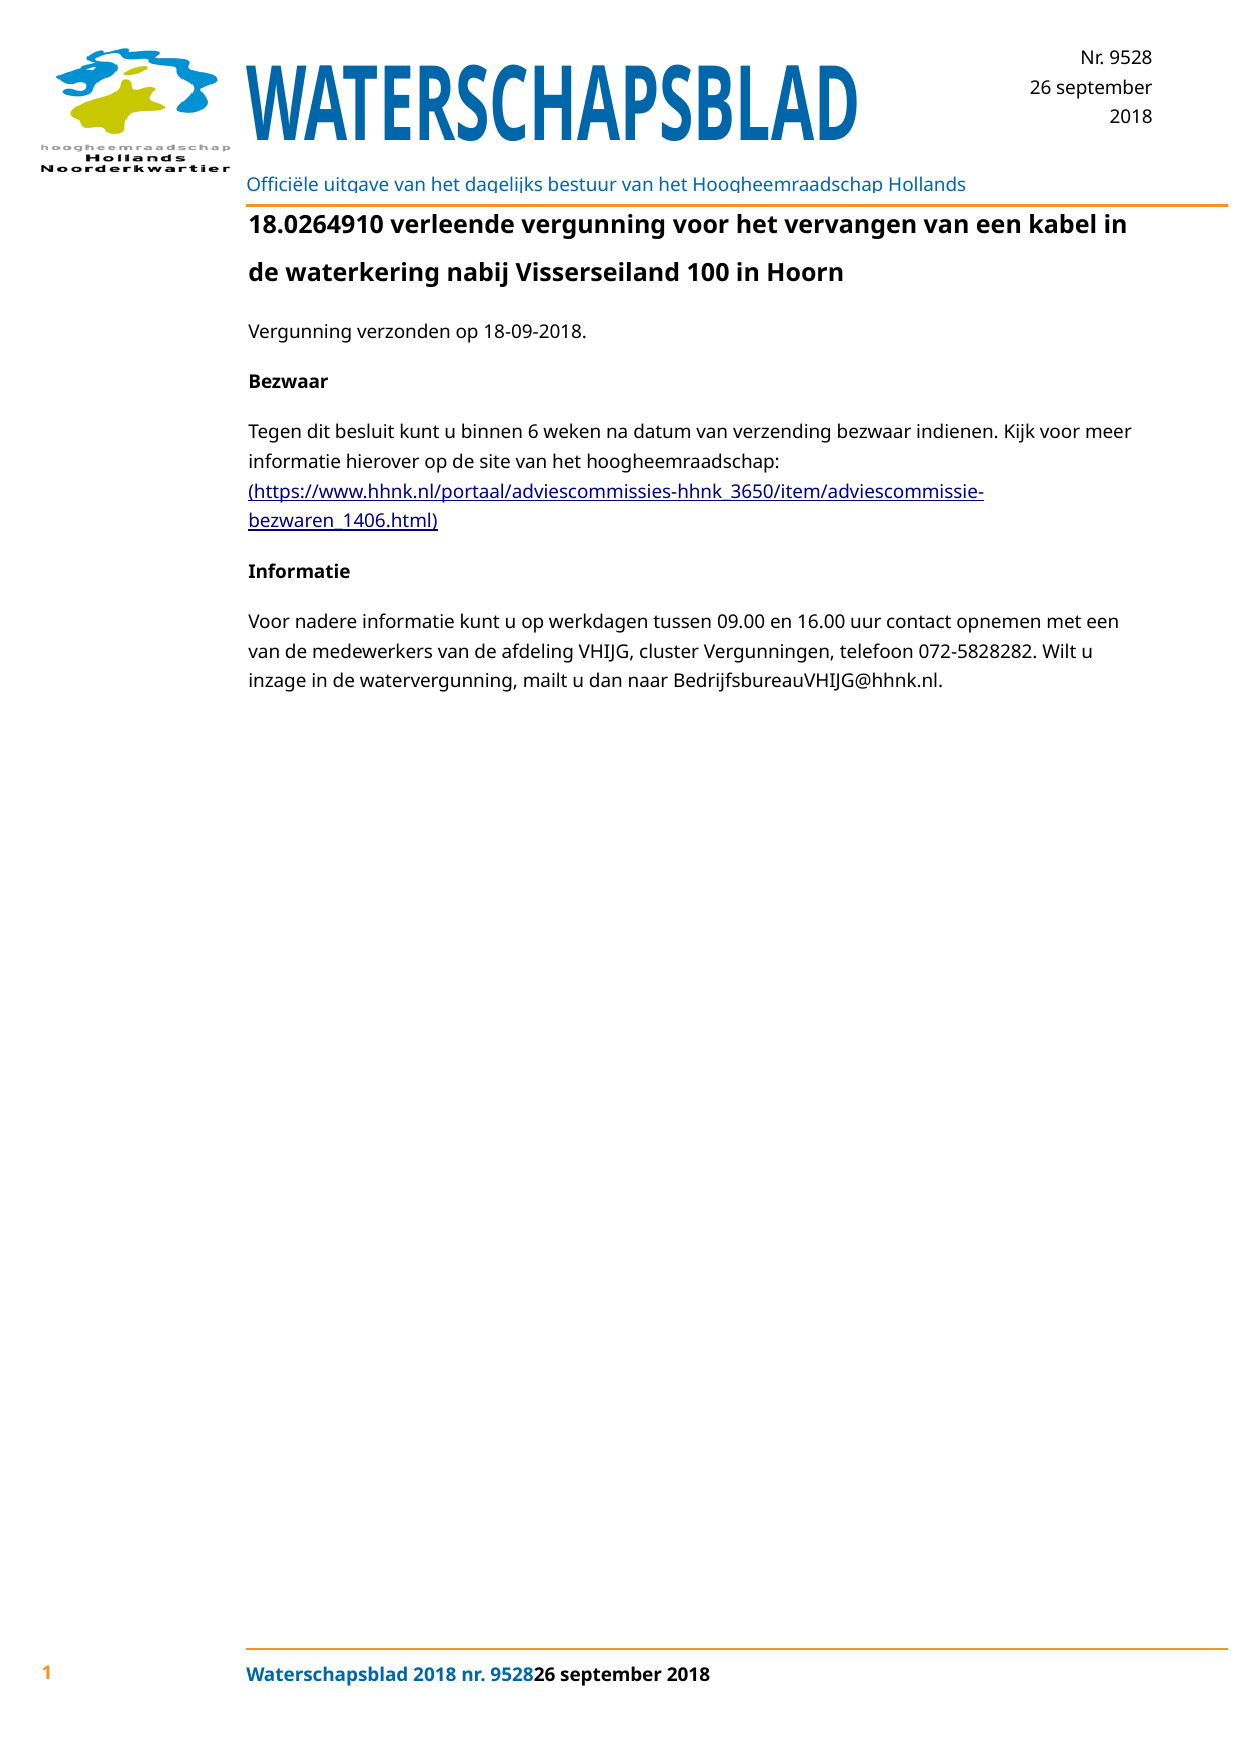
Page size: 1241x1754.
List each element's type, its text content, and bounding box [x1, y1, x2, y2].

text 18.0264910 verleende vergunning voor het vervangen van een kabel in de waterkering nabij Visserseiland 100 in Hoorn [248, 207, 1152, 288]
text Bezwaar [248, 368, 1152, 394]
text Vergunning verzonden op 18-09-2018. [248, 318, 1152, 344]
text Informatie [248, 558, 1152, 584]
text Tegen dit besluit kunt u binnen 6 weken na datum van verzending bezwaar indienen. Kijk voor meer informatie hierover op de site van het hoogheemraadschap: (https://www.hhnk.nl/portaal/adviescommissies-hhnk_3650/item/adviescommissie-bezwaren_1406.html) [248, 419, 1152, 533]
picture [41, 47, 231, 172]
text Voor nadere informatie kunt u op werkdagen tussen 09.00 en 16.00 uur contact opnemen met een van de medewerkers van de afdeling VHIJG, cluster Vergunningen, telefoon 072-5828282. Wilt u inzage in de watervergunning, mailt u dan naar BedrijfsbureauVHIJG@hhnk.nl. [248, 608, 1152, 693]
